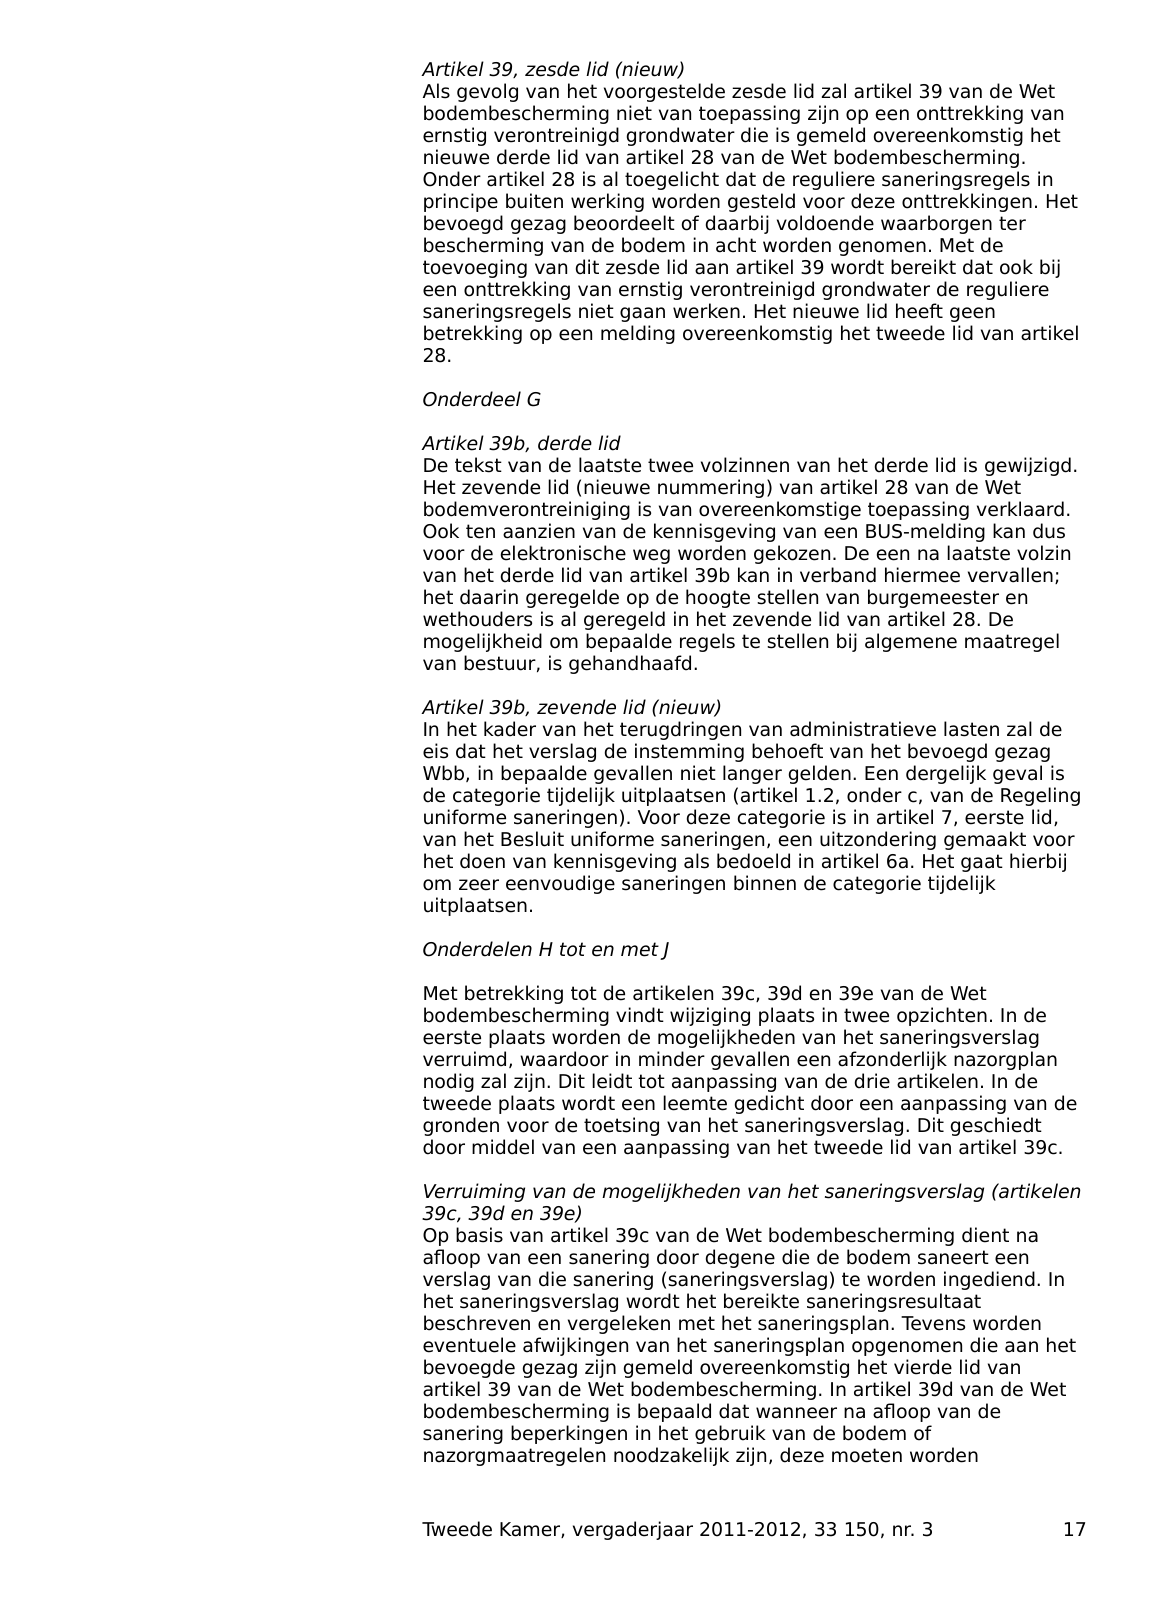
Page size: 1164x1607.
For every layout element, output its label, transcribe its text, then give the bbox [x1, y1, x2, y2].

text Als gevolg van het voorgestelde zesde lid zal artikel 39 van de Wet bodembescherming niet van toepassing zijn op een onttrekking van ernstig verontreinigd grondwater die is gemeld overeenkomstig het nieuwe derde lid van artikel 28 van de Wet bodembescherming. Onder artikel 28 is al toegelicht dat de reguliere saneringsregels in principe buiten werking worden gesteld voor deze onttrekkingen. Het bevoegd gezag beoordeelt of daarbij voldoende waarborgen ter bescherming van de bodem in acht worden genomen. Met de toevoeging van dit zesde lid aan artikel 39 wordt bereikt dat ook bij een onttrekking van ernstig verontreinigd grondwater de reguliere saneringsregels niet gaan werken. Het nieuwe lid heeft geen betrekking op een melding overeenkomstig het tweede lid van artikel 28. [422, 81, 1087, 367]
text De tekst van de laatste twee volzinnen van het derde lid is gewijzigd. Het zevende lid (nieuwe nummering) van artikel 28 van de Wet bodemverontreiniging is van overeenkomstige toepassing verklaard. Ook ten aanzien van de kennisgeving van een BUS-melding kan dus voor de elektronische weg worden gekozen. De een na laatste volzin van het derde lid van artikel 39b kan in verband hiermee vervallen; het daarin geregelde op de hoogte stellen van burgemeester en wethouders is al geregeld in het zevende lid van artikel 28. De mogelijkheid om bepaalde regels te stellen bij algemene maatregel van bestuur, is gehandhaafd. [422, 455, 1087, 675]
subtitle Verruiming van de mogelijkheden van het saneringsverslag (artikelen 39c, 39d en 39e) [422, 1181, 1087, 1225]
subtitle Onderdeel G [422, 389, 1087, 411]
subtitle Artikel 39b, derde lid [422, 433, 1087, 455]
subtitle Artikel 39b, zevende lid (nieuw) [422, 697, 1087, 719]
subtitle Artikel 39, zesde lid (nieuw) [422, 59, 1087, 81]
subtitle Onderdelen H tot en met J [422, 939, 1087, 961]
text Met betrekking tot de artikelen 39c, 39d en 39e van de Wet bodembescherming vindt wijziging plaats in twee opzichten. In de eerste plaats worden de mogelijkheden van het saneringsverslag verruimd, waardoor in minder gevallen een afzonderlijk nazorgplan nodig zal zijn. Dit leidt tot aanpassing van de drie artikelen. In de tweede plaats wordt een leemte gedicht door een aanpassing van de gronden voor de toetsing van het saneringsverslag. Dit geschiedt door middel van een aanpassing van het tweede lid van artikel 39c. [422, 983, 1087, 1159]
text Op basis van artikel 39c van de Wet bodembescherming dient na afloop van een sanering door degene die de bodem saneert een verslag van die sanering (saneringsverslag) te worden ingediend. In het saneringsverslag wordt het bereikte saneringsresultaat beschreven en vergeleken met het saneringsplan. Tevens worden eventuele afwijkingen van het saneringsplan opgenomen die aan het bevoegde gezag zijn gemeld overeenkomstig het vierde lid van artikel 39 van de Wet bodembescherming. In artikel 39d van de Wet bodembescherming is bepaald dat wanneer na afloop van de sanering beperkingen in het gebruik van de bodem of nazorgmaatregelen noodzakelijk zijn, deze moeten worden [422, 1225, 1087, 1467]
text In het kader van het terugdringen van administratieve lasten zal de eis dat het verslag de instemming behoeft van het bevoegd gezag Wbb, in bepaalde gevallen niet langer gelden. Een dergelijk geval is de categorie tijdelijk uitplaatsen (artikel 1.2, onder c, van de Regeling uniforme saneringen). Voor deze categorie is in artikel 7, eerste lid, van het Besluit uniforme saneringen, een uitzondering gemaakt voor het doen van kennisgeving als bedoeld in artikel 6a. Het gaat hierbij om zeer eenvoudige saneringen binnen de categorie tijdelijk uitplaatsen. [422, 719, 1087, 917]
